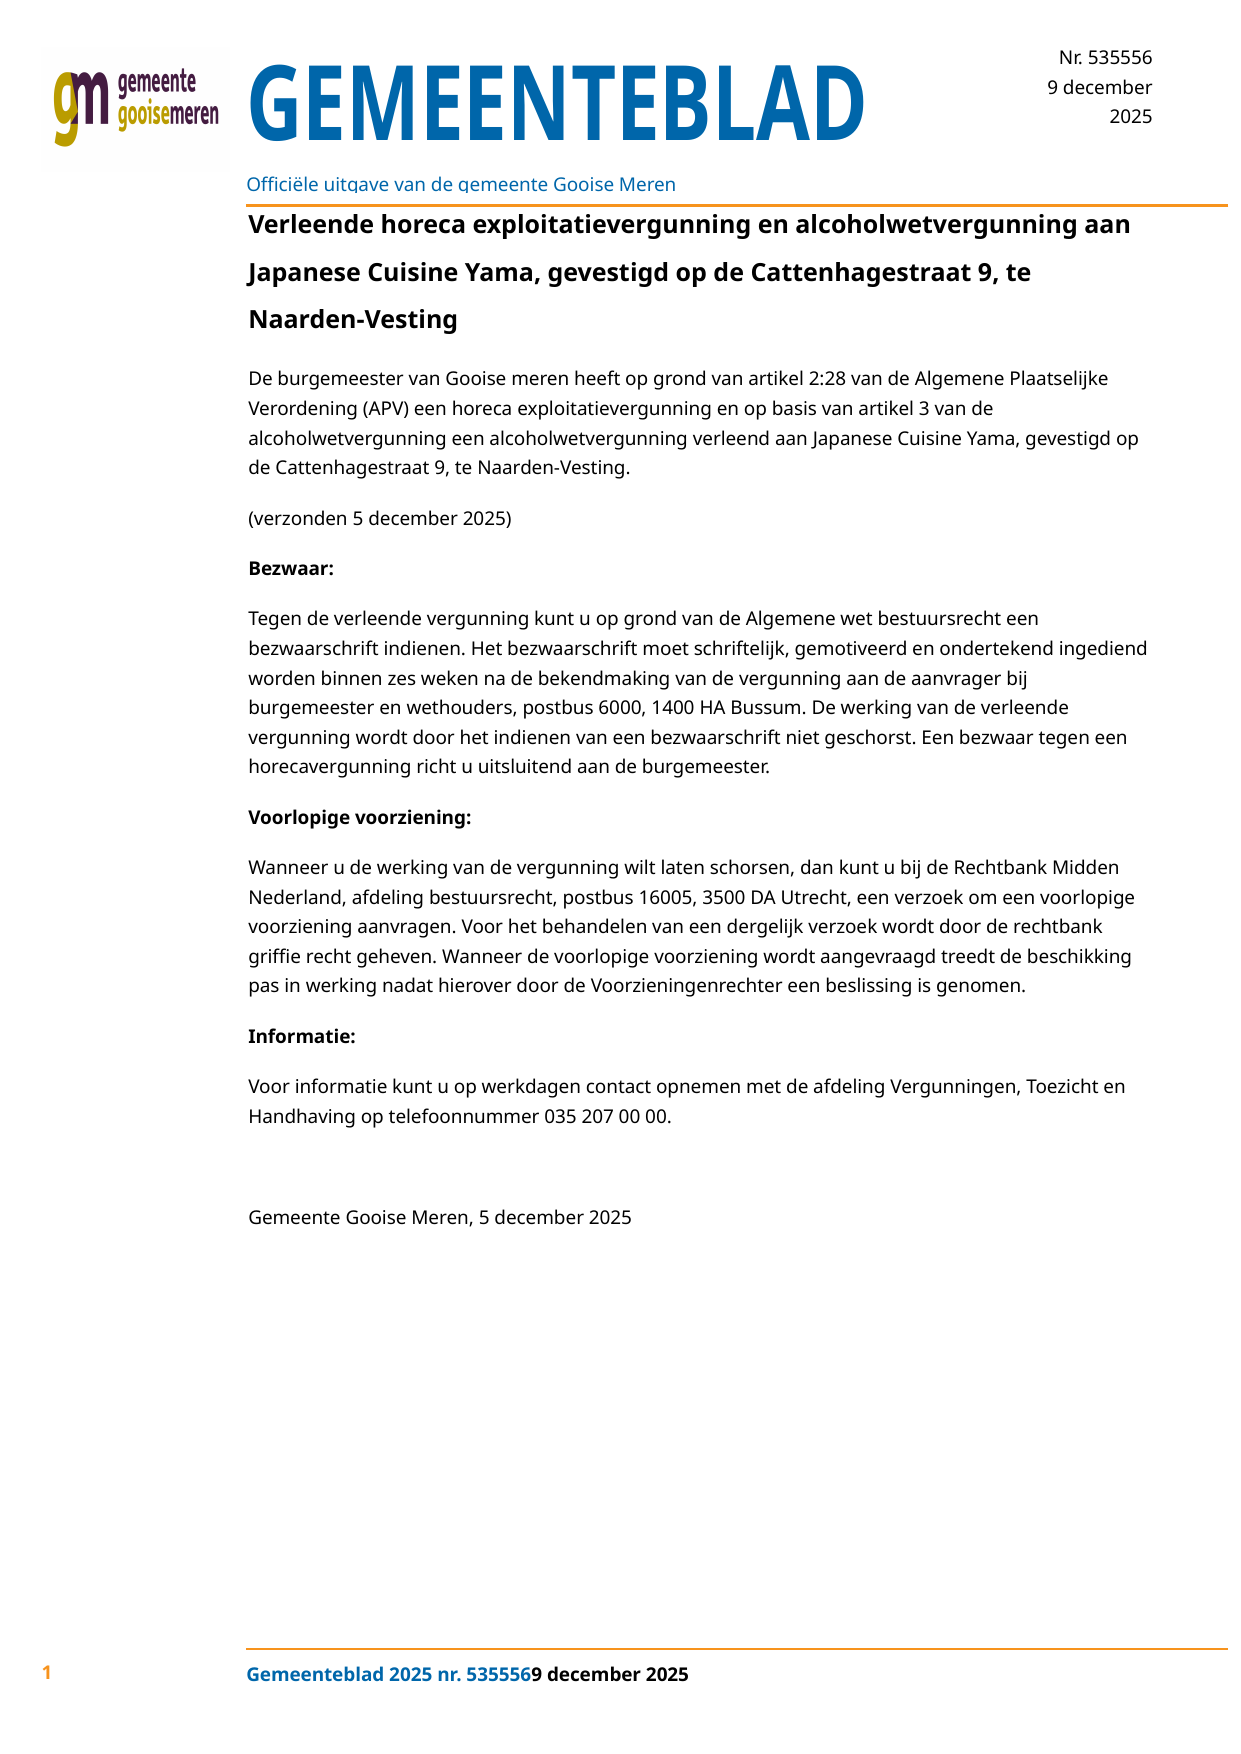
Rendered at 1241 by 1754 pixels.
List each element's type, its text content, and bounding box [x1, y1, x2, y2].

text Tegen de verleende vergunning kunt u op grond van de Algemene wet bestuursrecht een bezwaarschrift indienen. Het bezwaarschrift moet schriftelijk, gemotiveerd en ondertekend ingediend worden binnen zes weken na de bekendmaking van de vergunning aan de aanvrager bij burgemeester en wethouders, postbus 6000, 1400 HA Bussum. De werking van de verleende vergunning wordt door het indienen van een bezwaarschrift niet geschorst. Een bezwaar tegen een horecavergunning richt u uitsluitend aan de burgemeester. [248, 606, 1152, 779]
text Informatie: [248, 1023, 1152, 1049]
text De burgemeester van Gooise meren heeft op grond van artikel 2:28 van de Algemene Plaatselijke Verordening (APV) een horeca exploitatievergunning en op basis van artikel 3 van de alcoholwetvergunning een alcoholwetvergunning verleend aan Japanese Cuisine Yama, gevestigd op de Cattenhagestraat 9, te Naarden-Vesting. [248, 366, 1152, 480]
text Voorlopige voorziening: [248, 804, 1152, 829]
text (verzonden 5 december 2025) [248, 505, 1152, 530]
text Wanneer u de werking van de vergunning wilt laten schorsen, dan kunt u bij de Rechtbank Midden Nederland, afdeling bestuursrecht, postbus 16005, 3500 DA Utrecht, een verzoek om een voorlopige voorziening aanvragen. Voor het behandelen van een dergelijk verzoek wordt door de rechtbank griffie recht geheven. Wanneer de voorlopige voorziening wordt aangevraagd treedt de beschikking pas in werking nadat hierover door de Voorzieningenrechter een beslissing is genomen. [248, 854, 1152, 998]
text Bezwaar: [248, 555, 1152, 581]
text Voor informatie kunt u op werkdagen contact opnemen met de afdeling Vergunningen, Toezicht en Handhaving op telefoonnummer 035 207 00 00. [248, 1073, 1152, 1129]
picture [41, 47, 231, 172]
text Gemeente Gooise Meren, 5 december 2025 [248, 1204, 1152, 1229]
text Verleende horeca exploitatievergunning en alcoholwetvergunning aan Japanese Cuisine Yama, gevestigd op de Cattenhagestraat 9, te Naarden-Vesting [248, 207, 1152, 336]
